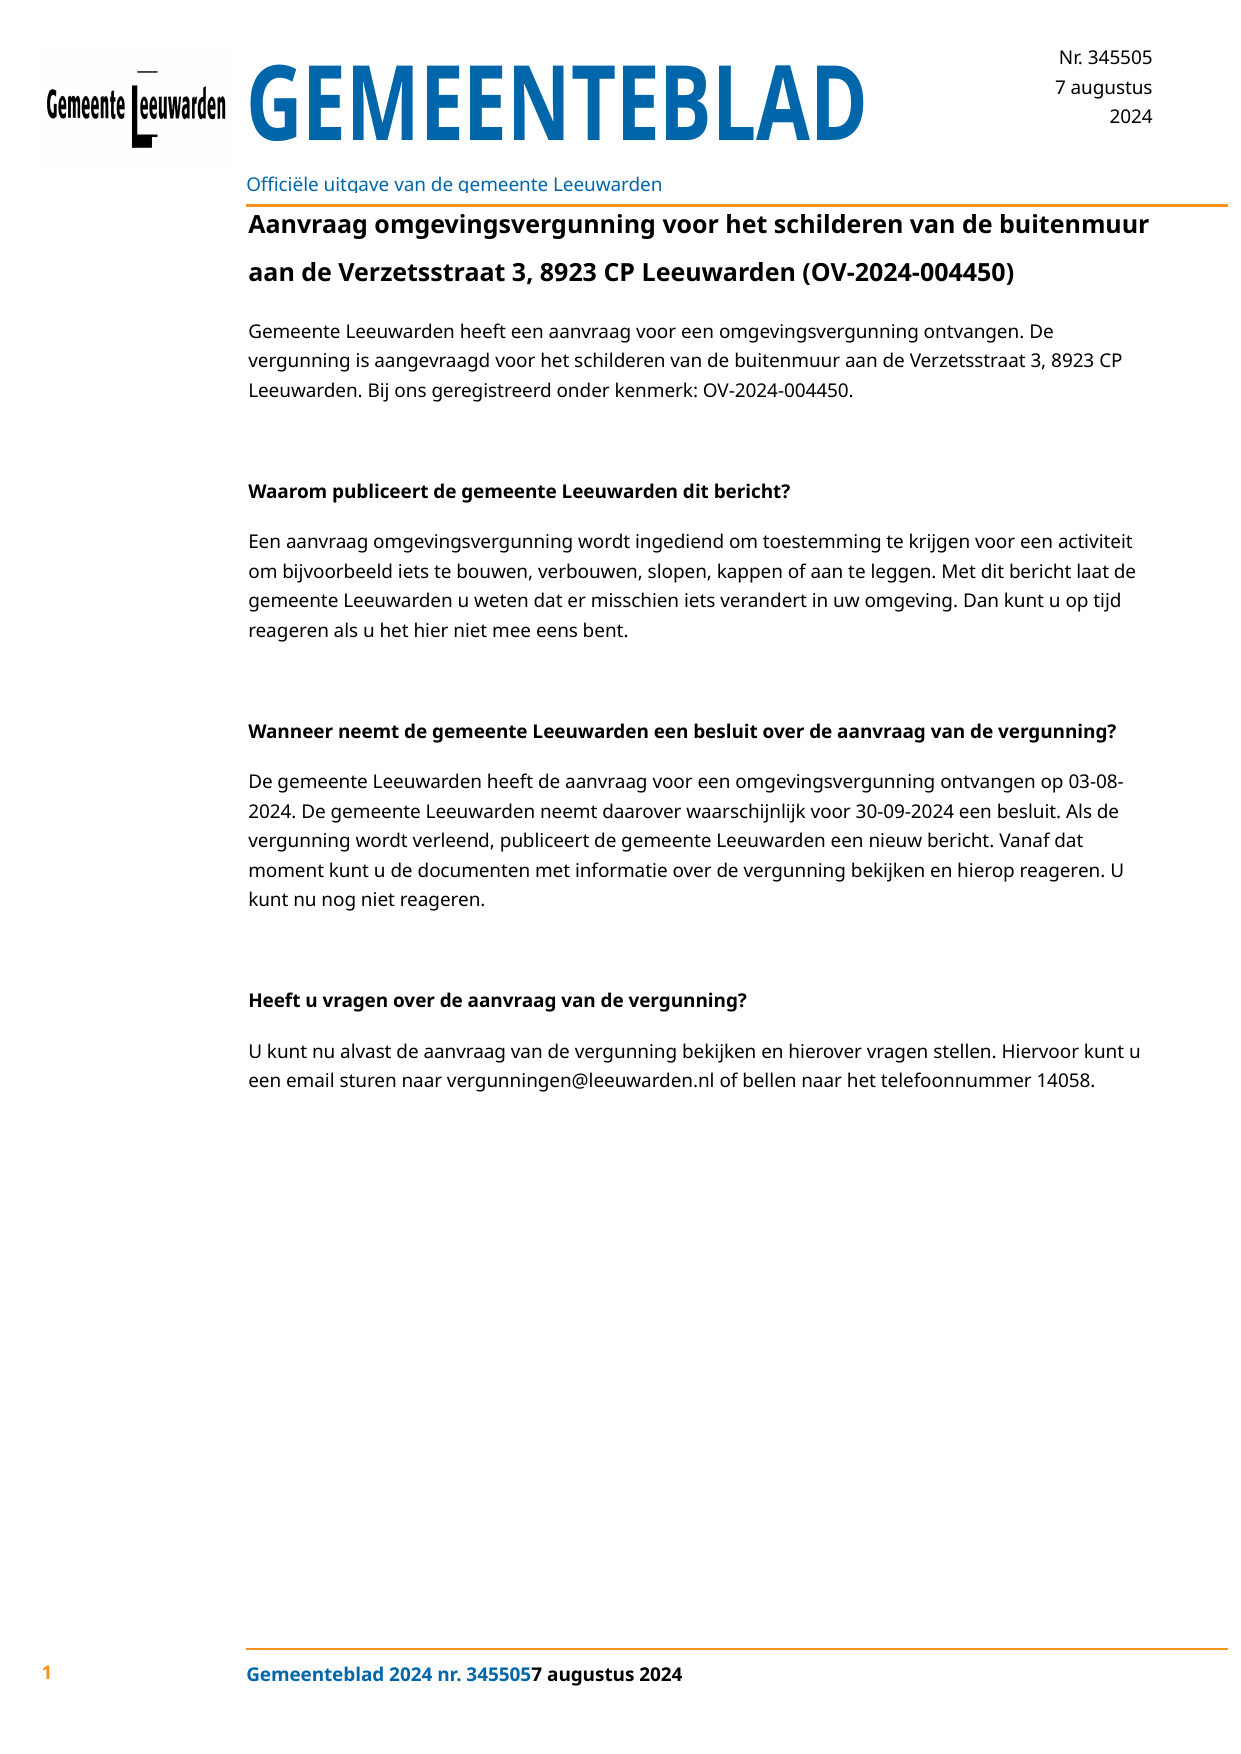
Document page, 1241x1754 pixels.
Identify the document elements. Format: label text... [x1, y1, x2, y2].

text De gemeente Leeuwarden heeft de aanvraag voor een omgevingsvergunning ontvangen op 03-08-2024. De gemeente Leeuwarden neemt daarover waarschijnlijk voor 30-09-2024 een besluit. Als de vergunning wordt verleend, publiceert de gemeente Leeuwarden een nieuw bericht. Vanaf dat moment kunt u de documenten met informatie over de vergunning bekijken en hierop reageren. U kunt nu nog niet reageren. [248, 768, 1152, 912]
text Waarom publiceert de gemeente Leeuwarden dit bericht? [248, 478, 1152, 504]
text Gemeente Leeuwarden heeft een aanvraag voor een omgevingsvergunning ontvangen. De vergunning is aangevraagd voor het schilderen van de buitenmuur aan de Verzetsstraat 3, 8923 CP Leeuwarden. Bij ons geregistreerd onder kenmerk: OV-2024-004450. [248, 318, 1152, 403]
text Wanneer neemt de gemeente Leeuwarden een besluit over de aanvraag van de vergunning? [248, 718, 1152, 744]
text Heeft u vragen over de aanvraag van de vergunning? [248, 987, 1152, 1013]
picture [41, 47, 231, 172]
text U kunt nu alvast de aanvraag van de vergunning bekijken en hierover vragen stellen. Hiervoor kunt u een email sturen naar vergunningen@leeuwarden.nl of bellen naar het telefoonnummer 14058. [248, 1038, 1152, 1093]
text Aanvraag omgevingsvergunning voor het schilderen van de buitenmuur aan de Verzetsstraat 3, 8923 CP Leeuwarden (OV-2024-004450) [248, 207, 1152, 288]
text Een aanvraag omgevingsvergunning wordt ingediend om toestemming te krijgen voor een activiteit om bijvoorbeeld iets te bouwen, verbouwen, slopen, kappen of aan te leggen. Met dit bericht laat de gemeente Leeuwarden u weten dat er misschien iets verandert in uw omgeving. Dan kunt u op tijd reageren als u het hier niet mee eens bent. [248, 528, 1152, 643]
